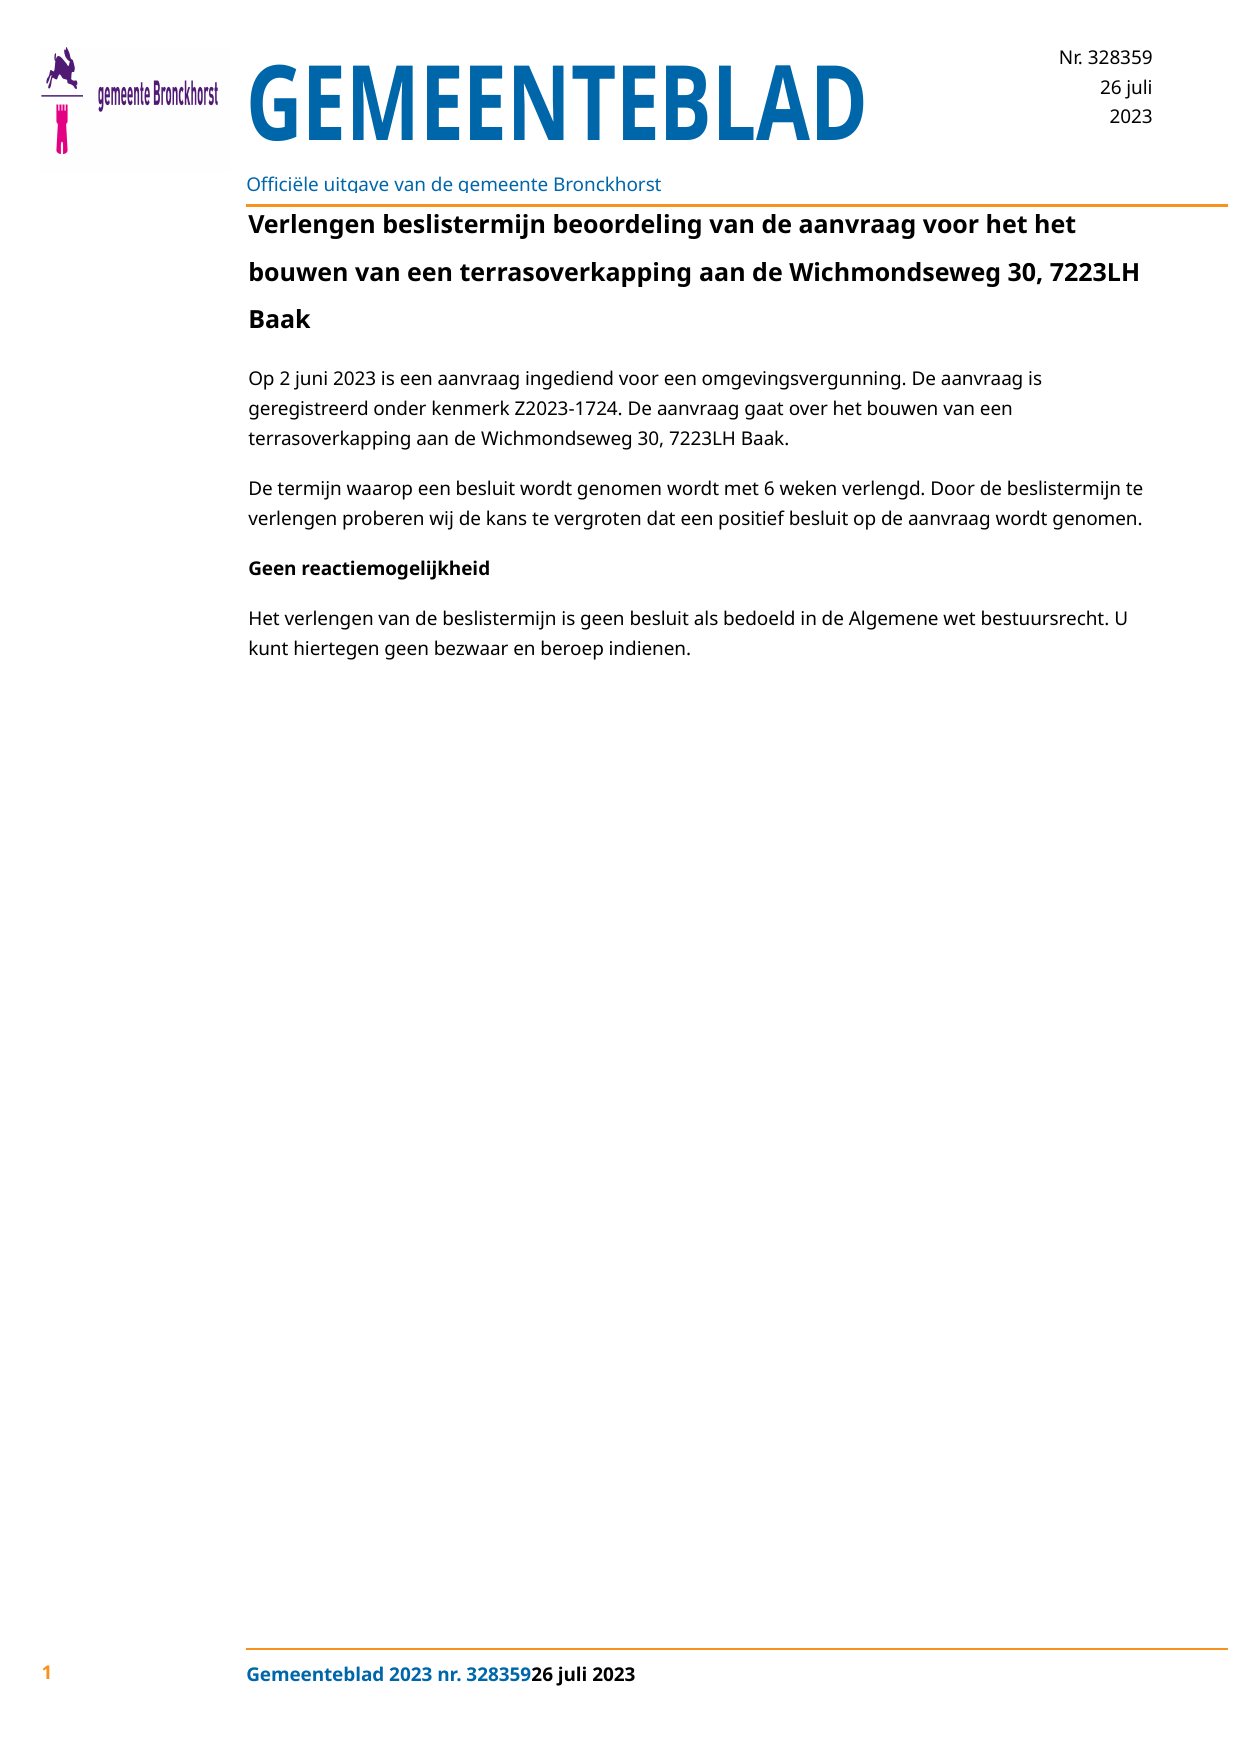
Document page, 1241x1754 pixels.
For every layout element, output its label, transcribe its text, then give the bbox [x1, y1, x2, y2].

text Geen reactiemogelijkheid [248, 555, 1152, 581]
text De termijn waarop een besluit wordt genomen wordt met 6 weken verlengd. Door de beslistermijn te verlengen proberen wij de kans te vergroten dat een positief besluit op de aanvraag wordt genomen. [248, 475, 1152, 530]
picture [41, 47, 231, 172]
text Verlengen beslistermijn beoordeling van de aanvraag voor het het bouwen van een terrasoverkapping aan de Wichmondseweg 30, 7223LH Baak [248, 207, 1152, 336]
text Op 2 juni 2023 is een aanvraag ingediend voor een omgevingsvergunning. De aanvraag is geregistreerd onder kenmerk Z2023-1724. De aanvraag gaat over het bouwen van een terrasoverkapping aan de Wichmondseweg 30, 7223LH Baak. [248, 366, 1152, 450]
text Het verlengen van de beslistermijn is geen besluit als bedoeld in de Algemene wet bestuursrecht. U kunt hiertegen geen bezwaar en beroep indienen. [248, 606, 1152, 661]
